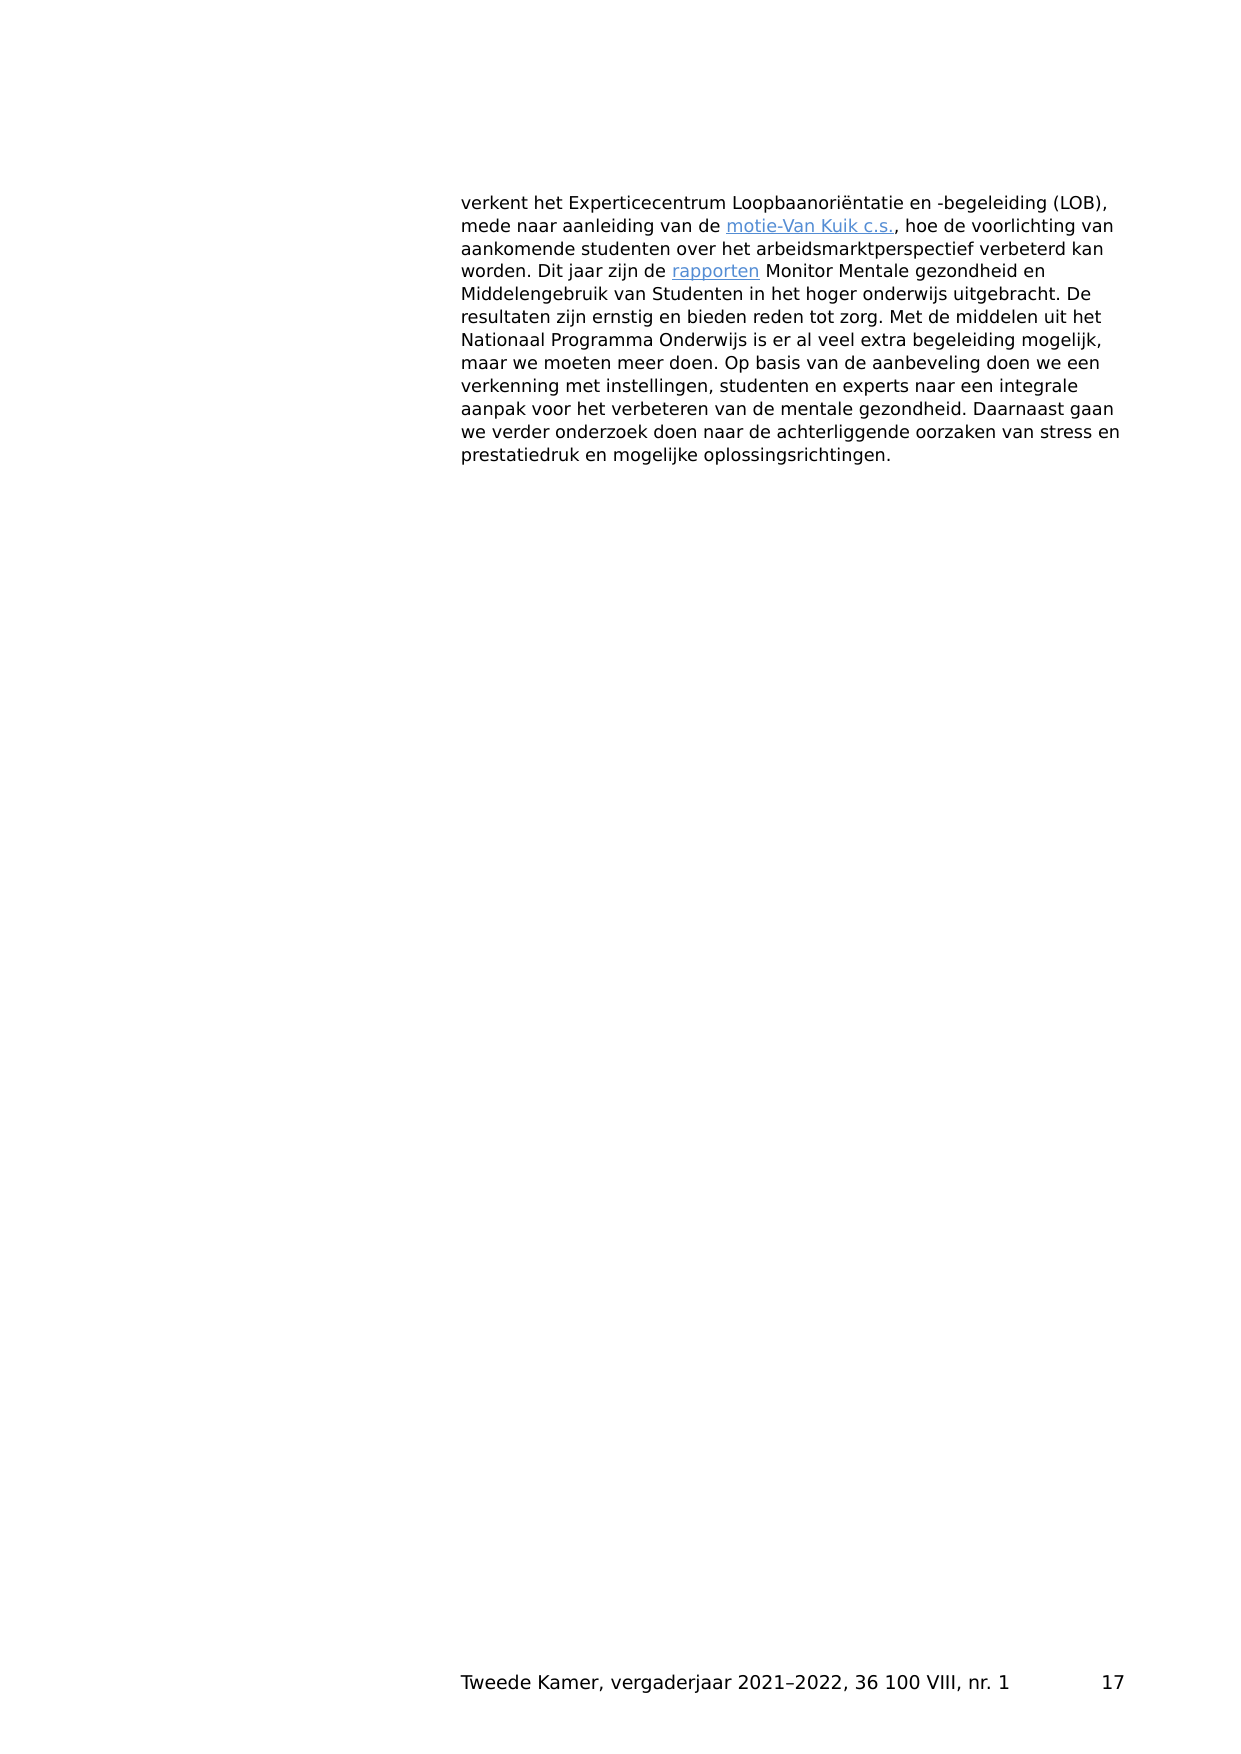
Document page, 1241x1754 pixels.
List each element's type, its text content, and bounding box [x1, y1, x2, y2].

text verkent het Experticecentrum Loopbaanoriëntatie en -begeleiding (LOB), mede naar aanleiding van de motie-Van Kuik c.s., hoe de voorlichting van aankomende studenten over het arbeidsmarktperspectief verbeterd kan worden. Dit jaar zijn de rapporten Monitor Mentale gezondheid en Middelengebruik van Studenten in het hoger onderwijs uitgebracht. De resultaten zijn ernstig en bieden reden tot zorg. Met de middelen uit het Nationaal Programma Onderwijs is er al veel extra begeleiding mogelijk, maar we moeten meer doen. Op basis van de aanbeveling doen we een verkenning met instellingen, studenten en experts naar een integrale aanpak voor het verbeteren van de mentale gezondheid. Daarnaast gaan we verder onderzoek doen naar de achterliggende oorzaken van stress en prestatiedruk en mogelijke oplossingsrichtingen. [461, 191, 1125, 466]
